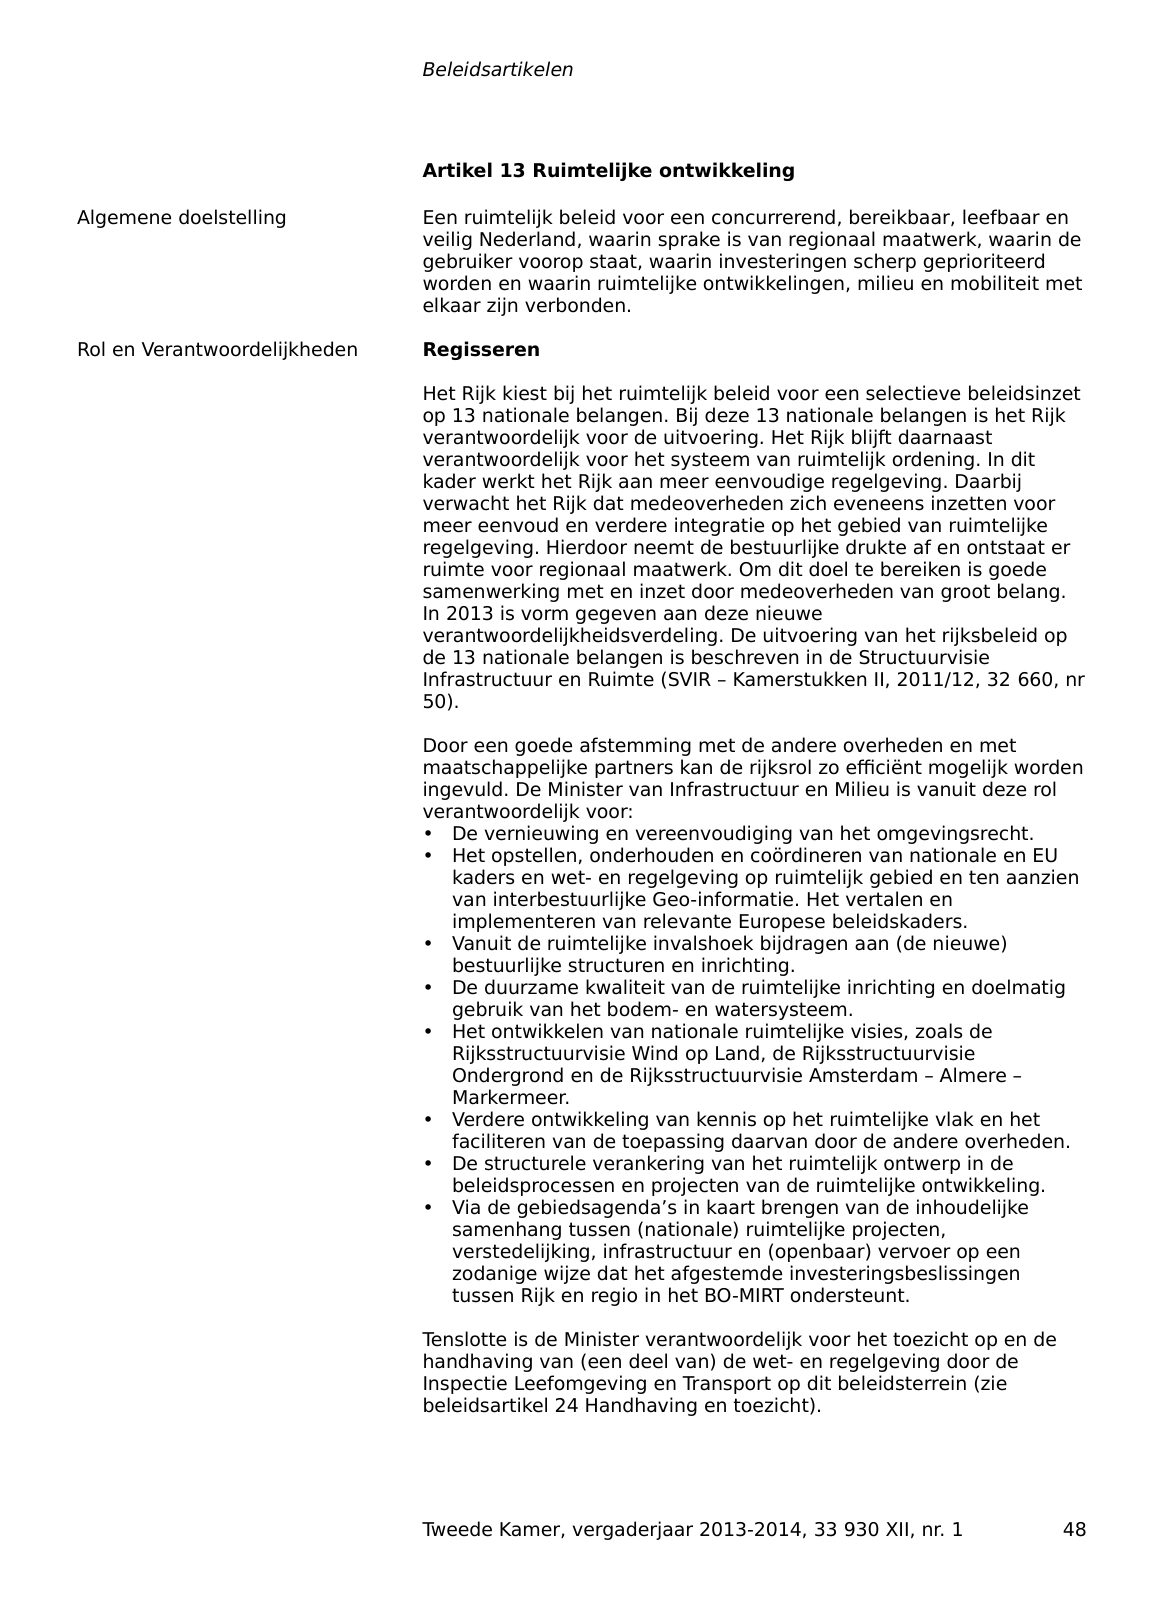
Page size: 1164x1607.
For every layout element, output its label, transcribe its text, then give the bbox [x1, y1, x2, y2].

subtitle Regisseren [422, 339, 1087, 361]
text • De duurzame kwaliteit van de ruimtelijke inrichting en doelmatig gebruik van het bodem- en watersysteem. [422, 977, 1087, 1021]
text Door een goede afstemming met de andere overheden en met maatschappelijke partners kan de rijksrol zo efficiënt mogelijk worden ingevuld. De Minister van Infrastructuur en Milieu is vanuit deze rol verantwoordelijk voor: [422, 735, 1087, 823]
text • Verdere ontwikkeling van kennis op het ruimtelijke vlak en het faciliteren van de toepassing daarvan door de andere overheden. [422, 1109, 1087, 1153]
text Algemene doelstelling [77, 207, 399, 229]
text Een ruimtelijk beleid voor een concurrerend, bereikbaar, leefbaar en veilig Nederland, waarin sprake is van regionaal maatwerk, waarin de gebruiker voorop staat, waarin investeringen scherp geprioriteerd worden en waarin ruimtelijke ontwikkelingen, milieu en mobiliteit met elkaar zijn verbonden. [422, 207, 1087, 317]
text Het Rijk kiest bij het ruimtelijk beleid voor een selectieve beleidsinzet op 13 nationale belangen. Bij deze 13 nationale belangen is het Rijk verantwoordelijk voor de uitvoering. Het Rijk blijft daarnaast verantwoordelijk voor het systeem van ruimtelijk ordening. In dit kader werkt het Rijk aan meer eenvoudige regelgeving. Daarbij verwacht het Rijk dat medeoverheden zich eveneens inzetten voor meer eenvoud en verdere integratie op het gebied van ruimtelijke regelgeving. Hierdoor neemt de bestuurlijke drukte af en ontstaat er ruimte voor regionaal maatwerk. Om dit doel te bereiken is goede samenwerking met en inzet door medeoverheden van groot belang. In 2013 is vorm gegeven aan deze nieuwe verantwoordelijkheidsverdeling. De uitvoering van het rijksbeleid op de 13 nationale belangen is beschreven in de Structuurvisie Infrastructuur en Ruimte (SVIR – Kamerstukken II, 2011/12, 32 660, nr 50). [422, 383, 1087, 713]
text • Via de gebiedsagenda’s in kaart brengen van de inhoudelijke samenhang tussen (nationale) ruimtelijke projecten, verstedelijking, infrastructuur en (openbaar) vervoer op een zodanige wijze dat het afgestemde investeringsbeslissingen tussen Rijk en regio in het BO-MIRT ondersteunt. [422, 1197, 1087, 1306]
text • De structurele verankering van het ruimtelijk ontwerp in de beleidsprocessen en projecten van de ruimtelijke ontwikkeling. [422, 1153, 1087, 1197]
subtitle [77, 361, 399, 369]
text • De vernieuwing en vereenvoudiging van het omgevingsrecht. [422, 823, 1087, 845]
text Tenslotte is de Minister verantwoordelijk voor het toezicht op en de handhaving van (een deel van) de wet- en regelgeving door de Inspectie Leefomgeving en Transport op dit beleidsterrein (zie beleidsartikel 24 Handhaving en toezicht). [422, 1329, 1087, 1417]
text • Het ontwikkelen van nationale ruimtelijke visies, zoals de Rijksstructuurvisie Wind op Land, de Rijksstructuurvisie Ondergrond en de Rijksstructuurvisie Amsterdam – Almere – Markermeer. [422, 1021, 1087, 1109]
text Rol en Verantwoordelijkheden [77, 339, 399, 361]
text • Het opstellen, onderhouden en coördineren van nationale en EU kaders en wet- en regelgeving op ruimtelijk gebied en ten aanzien van interbestuurlijke Geo-informatie. Het vertalen en implementeren van relevante Europese beleidskaders. [422, 845, 1087, 933]
text • Vanuit de ruimtelijke invalshoek bijdragen aan (de nieuwe) bestuurlijke structuren en inrichting. [422, 933, 1087, 977]
subtitle Artikel 13 Ruimtelijke ontwikkeling [422, 160, 1087, 182]
